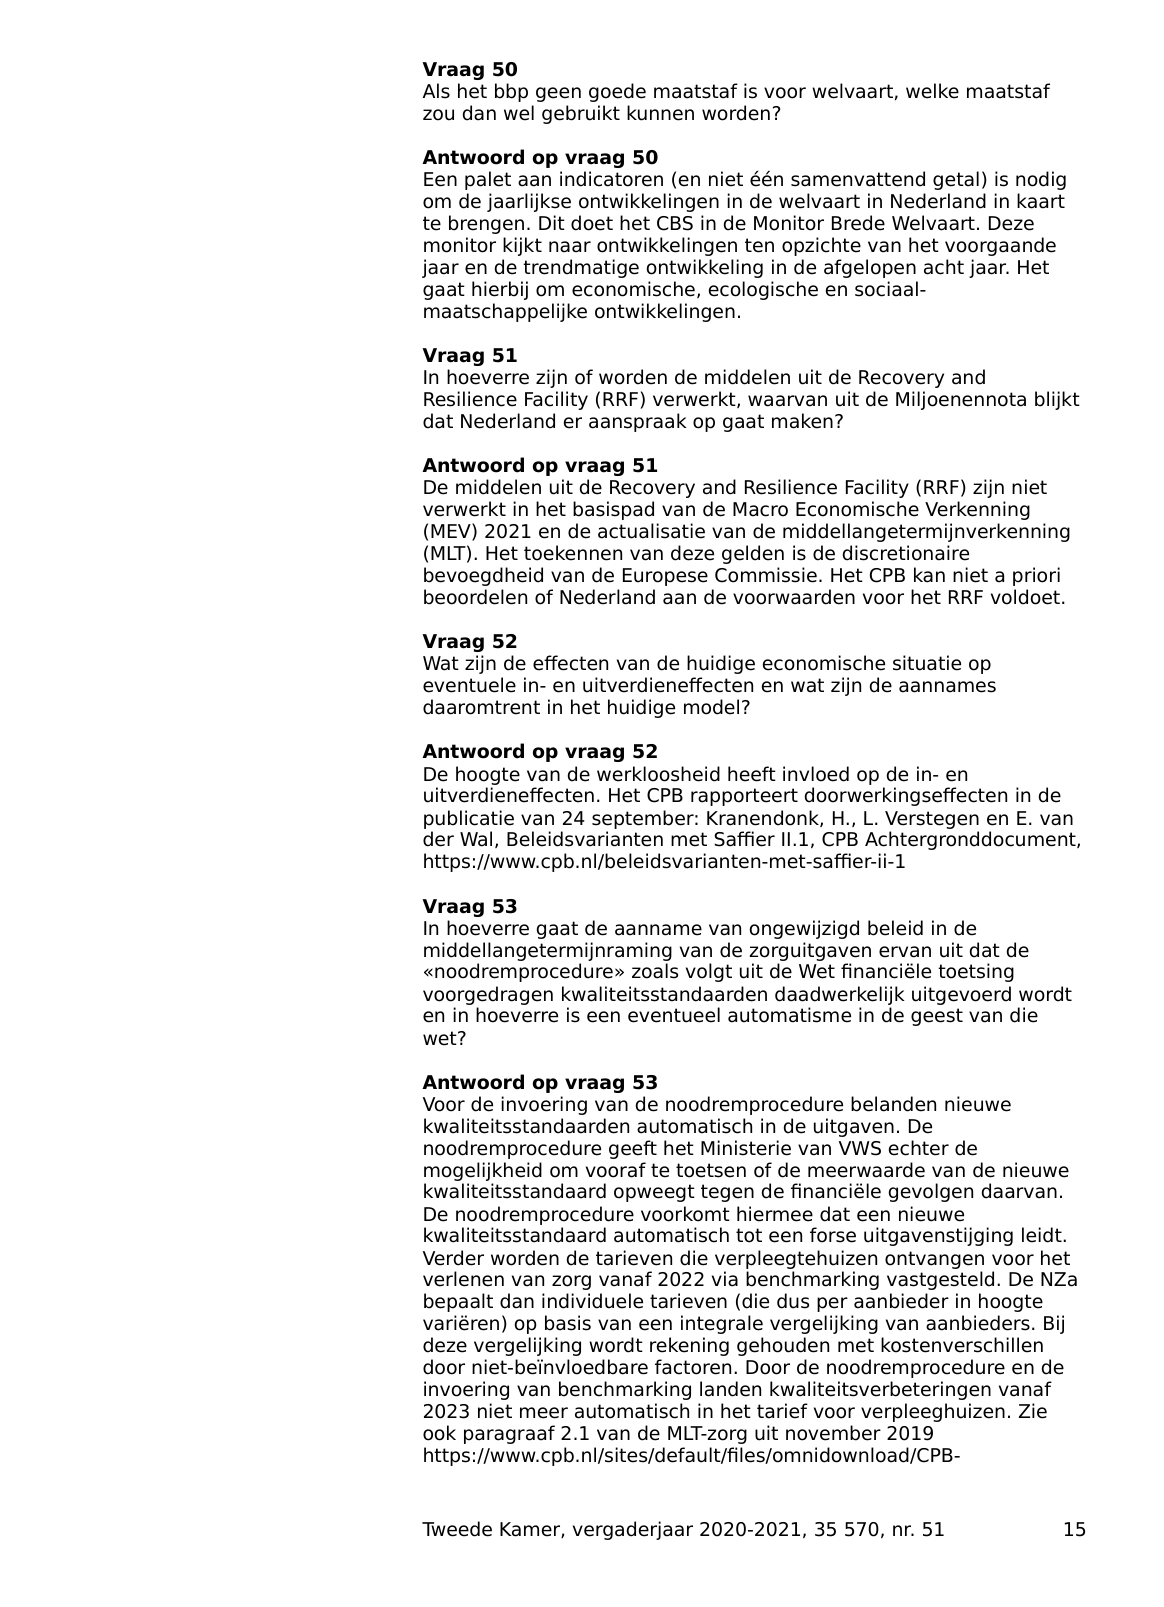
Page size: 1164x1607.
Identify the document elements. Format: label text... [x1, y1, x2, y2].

subtitle Antwoord op vraag 52 [422, 741, 1087, 763]
subtitle Antwoord op vraag 51 [422, 455, 1087, 477]
subtitle Vraag 50 [422, 59, 1087, 81]
text In hoeverre gaat de aanname van ongewijzigd beleid in de middellangetermijnraming van de zorguitgaven ervan uit dat de «noodremprocedure» zoals volgt uit de Wet financiële toetsing voorgedragen kwaliteitsstandaarden daadwerkelijk uitgevoerd wordt en in hoeverre is een eventueel automatisme in de geest van die wet? [422, 917, 1087, 1049]
subtitle Vraag 51 [422, 345, 1087, 367]
text De hoogte van de werkloosheid heeft invloed op de in- en uitverdieneffecten. Het CPB rapporteert doorwerkingseffecten in de publicatie van 24 september: Kranendonk, H., L. Verstegen en E. van der Wal, Beleidsvarianten met Saffier II.1, CPB Achtergronddocument, https://www.cpb.nl/beleidsvarianten-met-saffier-ii-1 [422, 763, 1087, 873]
text Wat zijn de effecten van de huidige economische situatie op eventuele in- en uitverdieneffecten en wat zijn de aannames daaromtrent in het huidige model? [422, 653, 1087, 719]
text De middelen uit de Recovery and Resilience Facility (RRF) zijn niet verwerkt in het basispad van de Macro Economische Verkenning (MEV) 2021 en de actualisatie van de middellangetermijnverkenning (MLT). Het toekennen van deze gelden is de discretionaire bevoegdheid van de Europese Commissie. Het CPB kan niet a priori beoordelen of Nederland aan de voorwaarden voor het RRF voldoet. [422, 477, 1087, 609]
text Als het bbp geen goede maatstaf is voor welvaart, welke maatstaf zou dan wel gebruikt kunnen worden? [422, 81, 1087, 125]
subtitle Antwoord op vraag 50 [422, 147, 1087, 169]
subtitle Antwoord op vraag 53 [422, 1072, 1087, 1093]
subtitle Vraag 52 [422, 631, 1087, 653]
text Een palet aan indicatoren (en niet één samenvattend getal) is nodig om de jaarlijkse ontwikkelingen in de welvaart in Nederland in kaart te brengen. Dit doet het CBS in de Monitor Brede Welvaart. Deze monitor kijkt naar ontwikkelingen ten opzichte van het voorgaande jaar en de trendmatige ontwikkeling in de afgelopen acht jaar. Het gaat hierbij om economische, ecologische en sociaal-maatschappelijke ontwikkelingen. [422, 169, 1087, 323]
text Voor de invoering van de noodremprocedure belanden nieuwe kwaliteitsstandaarden automatisch in de uitgaven. De noodremprocedure geeft het Ministerie van VWS echter de mogelijkheid om vooraf te toetsen of de meerwaarde van de nieuwe kwaliteitsstandaard opweegt tegen de financiële gevolgen daarvan. De noodremprocedure voorkomt hiermee dat een nieuwe kwaliteitsstandaard automatisch tot een forse uitgavenstijging leidt. Verder worden de tarieven die verpleegtehuizen ontvangen voor het verlenen van zorg vanaf 2022 via benchmarking vastgesteld. De NZa bepaalt dan individuele tarieven (die dus per aanbieder in hoogte variëren) op basis van een integrale vergelijking van aanbieders. Bij deze vergelijking wordt rekening gehouden met kostenverschillen door niet-beïnvloedbare factoren. Door de noodremprocedure en de invoering van benchmarking landen kwaliteitsverbeteringen vanaf 2023 niet meer automatisch in het tarief voor verpleeghuizen. Zie ook paragraaf 2.1 van de MLT-zorg uit november 2019 https://www.cpb.nl/sites/default/files/omnidownload/CPB- [422, 1093, 1087, 1467]
text In hoeverre zijn of worden de middelen uit de Recovery and Resilience Facility (RRF) verwerkt, waarvan uit de Miljoenennota blijkt dat Nederland er aanspraak op gaat maken? [422, 367, 1087, 433]
subtitle Vraag 53 [422, 896, 1087, 917]
